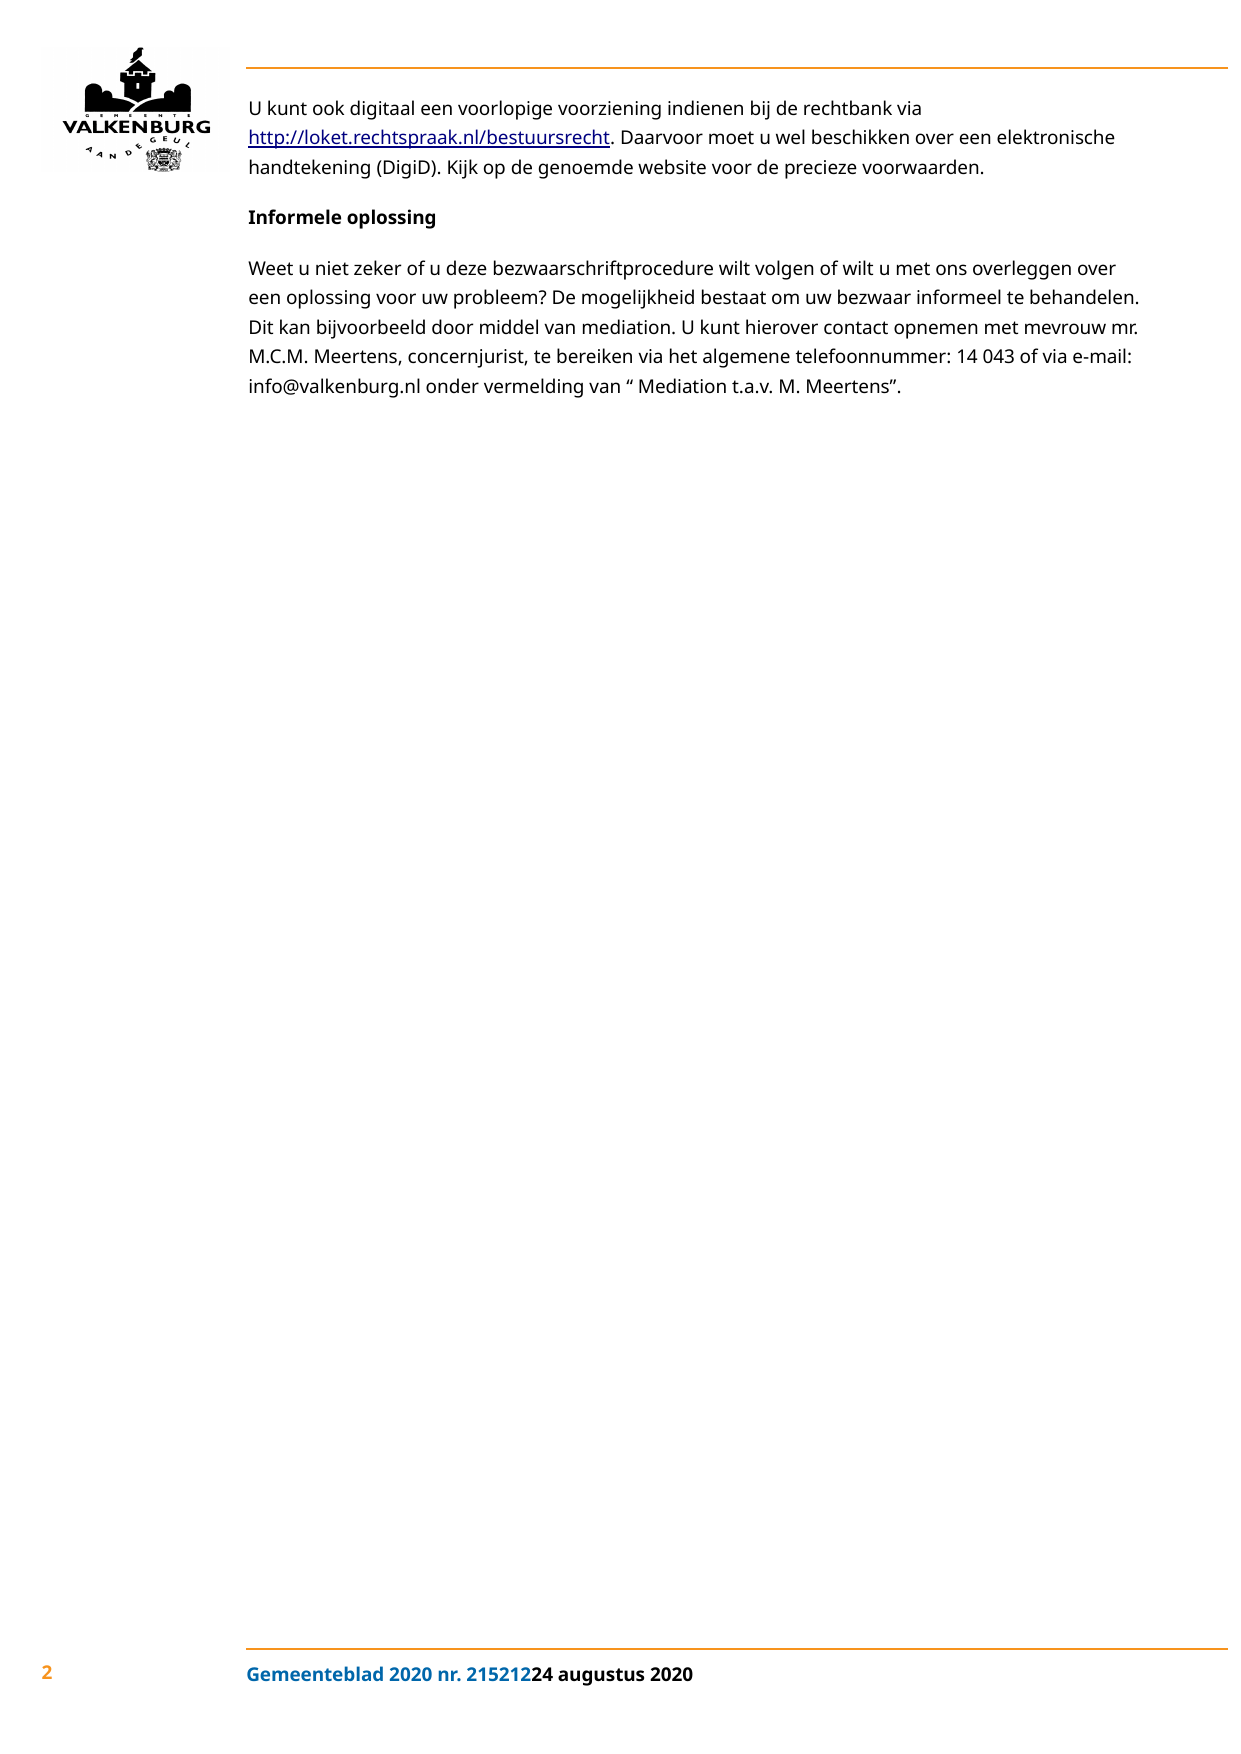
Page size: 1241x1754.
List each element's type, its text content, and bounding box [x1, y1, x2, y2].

text U kunt ook digitaal een voorlopige voorziening indienen bij de rechtbank via http://loket.rechtspraak.nl/bestuursrecht. Daarvoor moet u wel beschikken over een elektronische handtekening (DigiD). Kijk op de genoemde website voor de precieze voorwaarden. [248, 95, 1152, 180]
picture [41, 47, 231, 172]
text Informele oplossing [248, 204, 1152, 230]
text Weet u niet zeker of u deze bezwaarschriftprocedure wilt volgen of wilt u met ons overleggen over een oplossing voor uw probleem? De mogelijkheid bestaat om uw bezwaar informeel te behandelen. Dit kan bijvoorbeeld door middel van mediation. U kunt hierover contact opnemen met mevrouw mr. M.C.M. Meertens, concernjurist, te bereiken via het algemene telefoonnummer: 14 043 of via e-mail: info@valkenburg.nl onder vermelding van “ Mediation t.a.v. M. Meertens”. [248, 255, 1152, 399]
